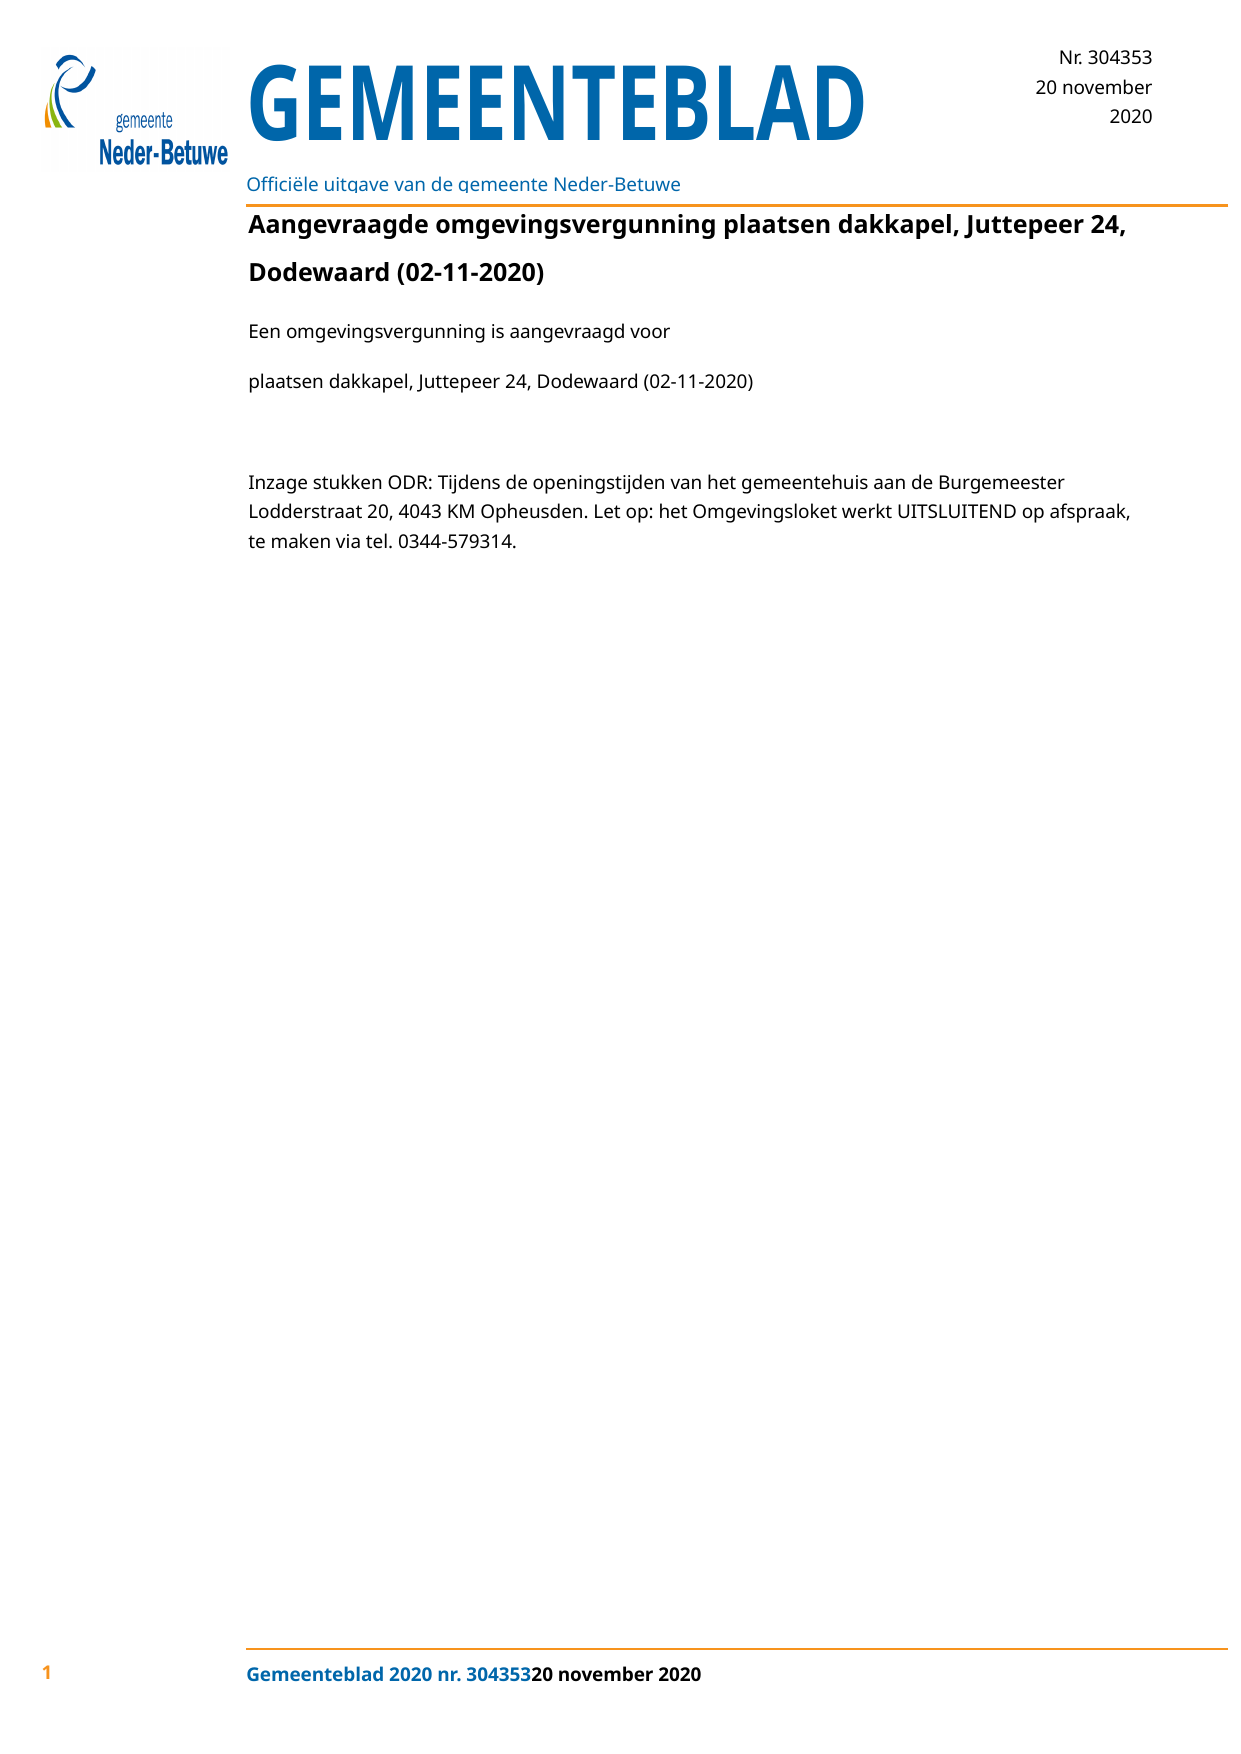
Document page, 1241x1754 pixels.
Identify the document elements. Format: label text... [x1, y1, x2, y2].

text plaatsen dakkapel, Juttepeer 24, Dodewaard (02-11-2020) [248, 368, 1152, 394]
picture [41, 47, 231, 172]
text Een omgevingsvergunning is aangevraagd voor [248, 318, 1152, 344]
text Inzage stukken ODR: Tijdens de openingstijden van het gemeentehuis aan de Burgemeester Lodderstraat 20, 4043 KM Opheusden. Let op: het Omgevingsloket werkt UITSLUITEND op afspraak, te maken via tel. 0344-579314. [248, 469, 1152, 554]
text Aangevraagde omgevingsvergunning plaatsen dakkapel, Juttepeer 24, Dodewaard (02-11-2020) [248, 207, 1152, 288]
